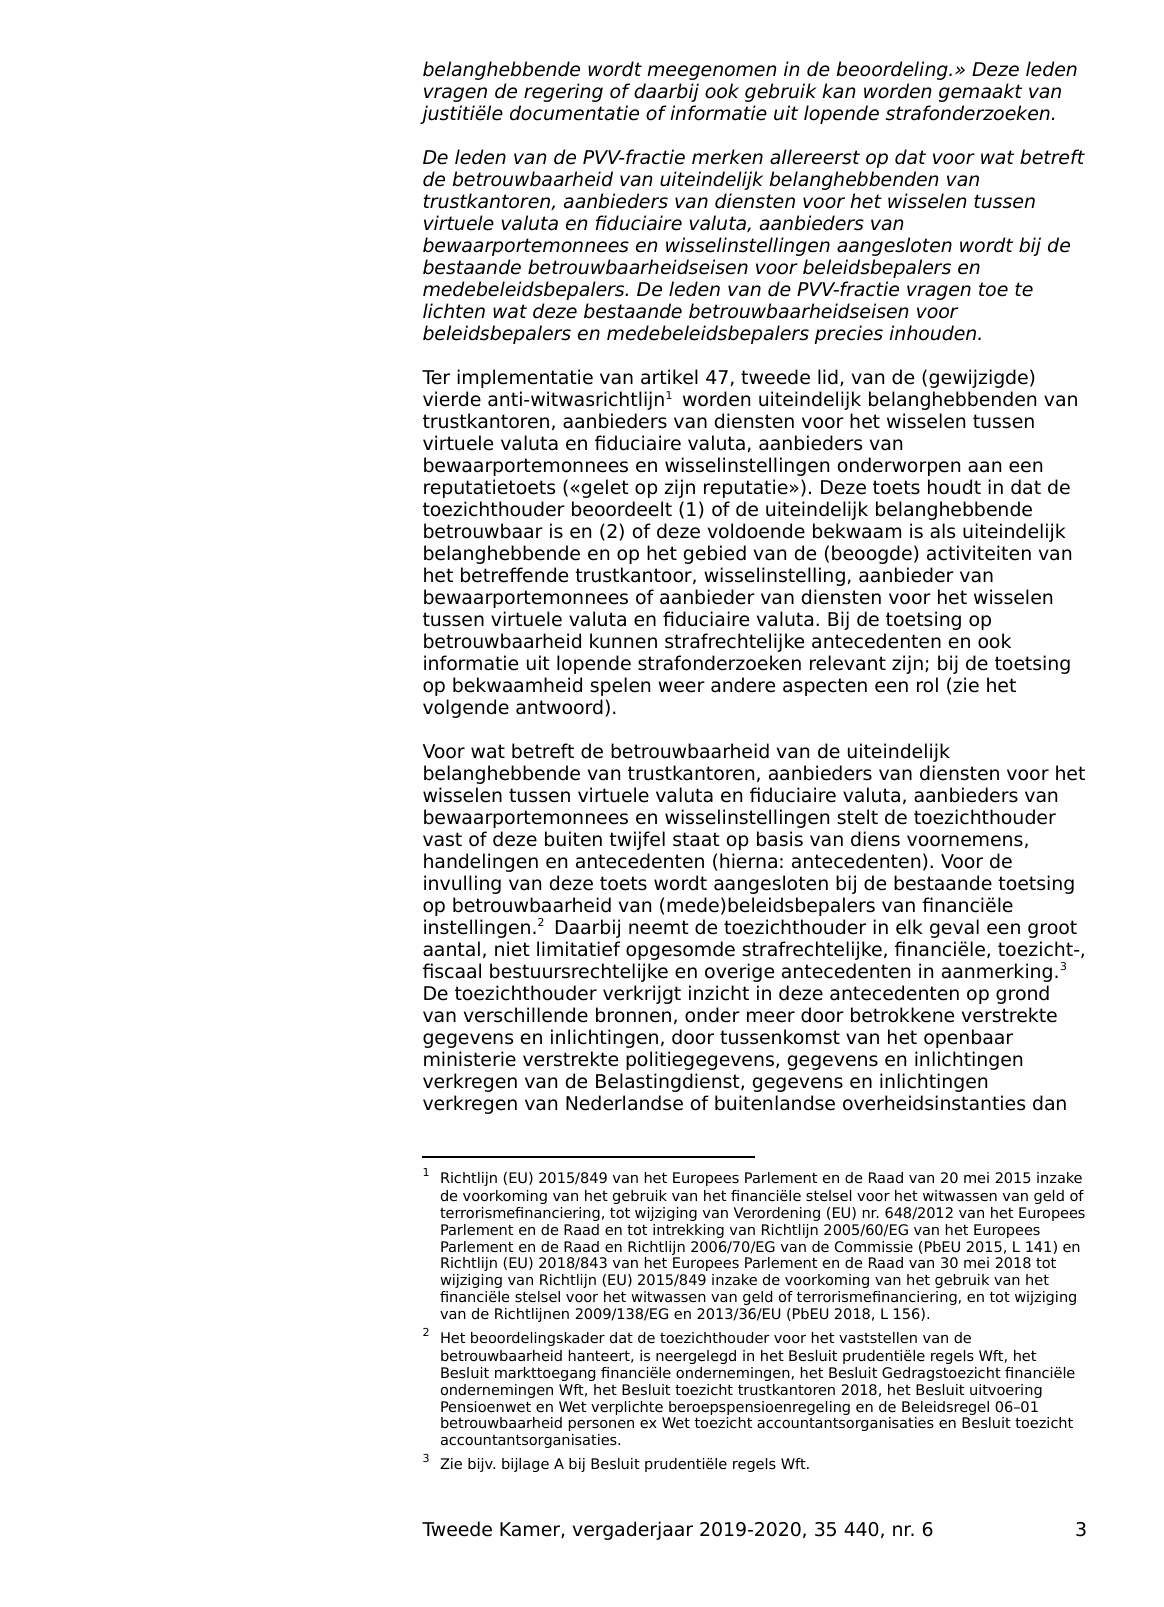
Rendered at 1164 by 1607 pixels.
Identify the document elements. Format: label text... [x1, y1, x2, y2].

text Voor wat betreft de betrouwbaarheid van de uiteindelijk belanghebbende van trustkantoren, aanbieders van diensten voor het wisselen tussen virtuele valuta en fiduciaire valuta, aanbieders van bewaarportemonnees en wisselinstellingen stelt de toezichthouder vast of deze buiten twijfel staat op basis van diens voornemens, handelingen en antecedenten (hierna: antecedenten). Voor de invulling van deze toets wordt aangesloten bij de bestaande toetsing op betrouwbaarheid van (mede)beleidsbepalers van financiële instellingen. Daarbij neemt de toezichthouder in elk geval een groot aantal, niet limitatief opgesomde strafrechtelijke, financiële, toezicht-, fiscaal bestuursrechtelijke en overige antecedenten in aanmerking. De toezichthouder verkrijgt inzicht in deze antecedenten op grond van verschillende bronnen, onder meer door betrokkene verstrekte gegevens en inlichtingen, door tussenkomst van het openbaar ministerie verstrekte politiegegevens, gegevens en inlichtingen verkregen van de Belastingdienst, gegevens en inlichtingen verkregen van Nederlandse of buitenlandse overheidsinstanties dan [422, 741, 1087, 1115]
text Zie bijv. bijlage A bij Besluit prudentiële regels Wft. [422, 1452, 1087, 1474]
text De leden van de PVV-fractie merken allereerst op dat voor wat betreft de betrouwbaarheid van uiteindelijk belanghebbenden van trustkantoren, aanbieders van diensten voor het wisselen tussen virtuele valuta en fiduciaire valuta, aanbieders van bewaarportemonnees en wisselinstellingen aangesloten wordt bij de bestaande betrouwbaarheidseisen voor beleidsbepalers en medebeleidsbepalers. De leden van de PVV-fractie vragen toe te lichten wat deze bestaande betrouwbaarheidseisen voor beleidsbepalers en medebeleidsbepalers precies inhouden. [422, 147, 1087, 345]
text Het beoordelingskader dat de toezichthouder voor het vaststellen van de betrouwbaarheid hanteert, is neergelegd in het Besluit prudentiële regels Wft, het Besluit markttoegang financiële ondernemingen, het Besluit Gedragstoezicht financiële ondernemingen Wft, het Besluit toezicht trustkantoren 2018, het Besluit uitvoering Pensioenwet en Wet verplichte beroepspensioenregeling en de Beleidsregel 06–01 betrouwbaarheid personen ex Wet toezicht accountantsorganisaties en Besluit toezicht accountantsorganisaties. [422, 1326, 1087, 1449]
text Richtlijn (EU) 2015/849 van het Europees Parlement en de Raad van 20 mei 2015 inzake de voorkoming van het gebruik van het financiële stelsel voor het witwassen van geld of terrorismefinanciering, tot wijziging van Verordening (EU) nr. 648/2012 van het Europees Parlement en de Raad en tot intrekking van Richtlijn 2005/60/EG van het Europees Parlement en de Raad en Richtlijn 2006/70/EG van de Commissie (PbEU 2015, L 141) en Richtlijn (EU) 2018/843 van het Europees Parlement en de Raad van 30 mei 2018 tot wijziging van Richtlijn (EU) 2015/849 inzake de voorkoming van het gebruik van het financiële stelsel voor het witwassen van geld of terrorismefinanciering, en tot wijziging van de Richtlijnen 2009/138/EG en 2013/36/EU (PbEU 2018, L 156). [422, 1166, 1087, 1323]
text Ter implementatie van artikel 47, tweede lid, van de (gewijzigde) vierde anti-witwasrichtlijn worden uiteindelijk belanghebbenden van trustkantoren, aanbieders van diensten voor het wisselen tussen virtuele valuta en fiduciaire valuta, aanbieders van bewaarportemonnees en wisselinstellingen onderworpen aan een reputatietoets («gelet op zijn reputatie»). Deze toets houdt in dat de toezichthouder beoordeelt (1) of de uiteindelijk belanghebbende betrouwbaar is en (2) of deze voldoende bekwaam is als uiteindelijk belanghebbende en op het gebied van de (beoogde) activiteiten van het betreffende trustkantoor, wisselinstelling, aanbieder van bewaarportemonnees of aanbieder van diensten voor het wisselen tussen virtuele valuta en fiduciaire valuta. Bij de toetsing op betrouwbaarheid kunnen strafrechtelijke antecedenten en ook informatie uit lopende strafonderzoeken relevant zijn; bij de toetsing op bekwaamheid spelen weer andere aspecten een rol (zie het volgende antwoord). [422, 367, 1087, 719]
text belanghebbende wordt meegenomen in de beoordeling.» Deze leden vragen de regering of daarbij ook gebruik kan worden gemaakt van justitiële documentatie of informatie uit lopende strafonderzoeken. [422, 59, 1087, 125]
